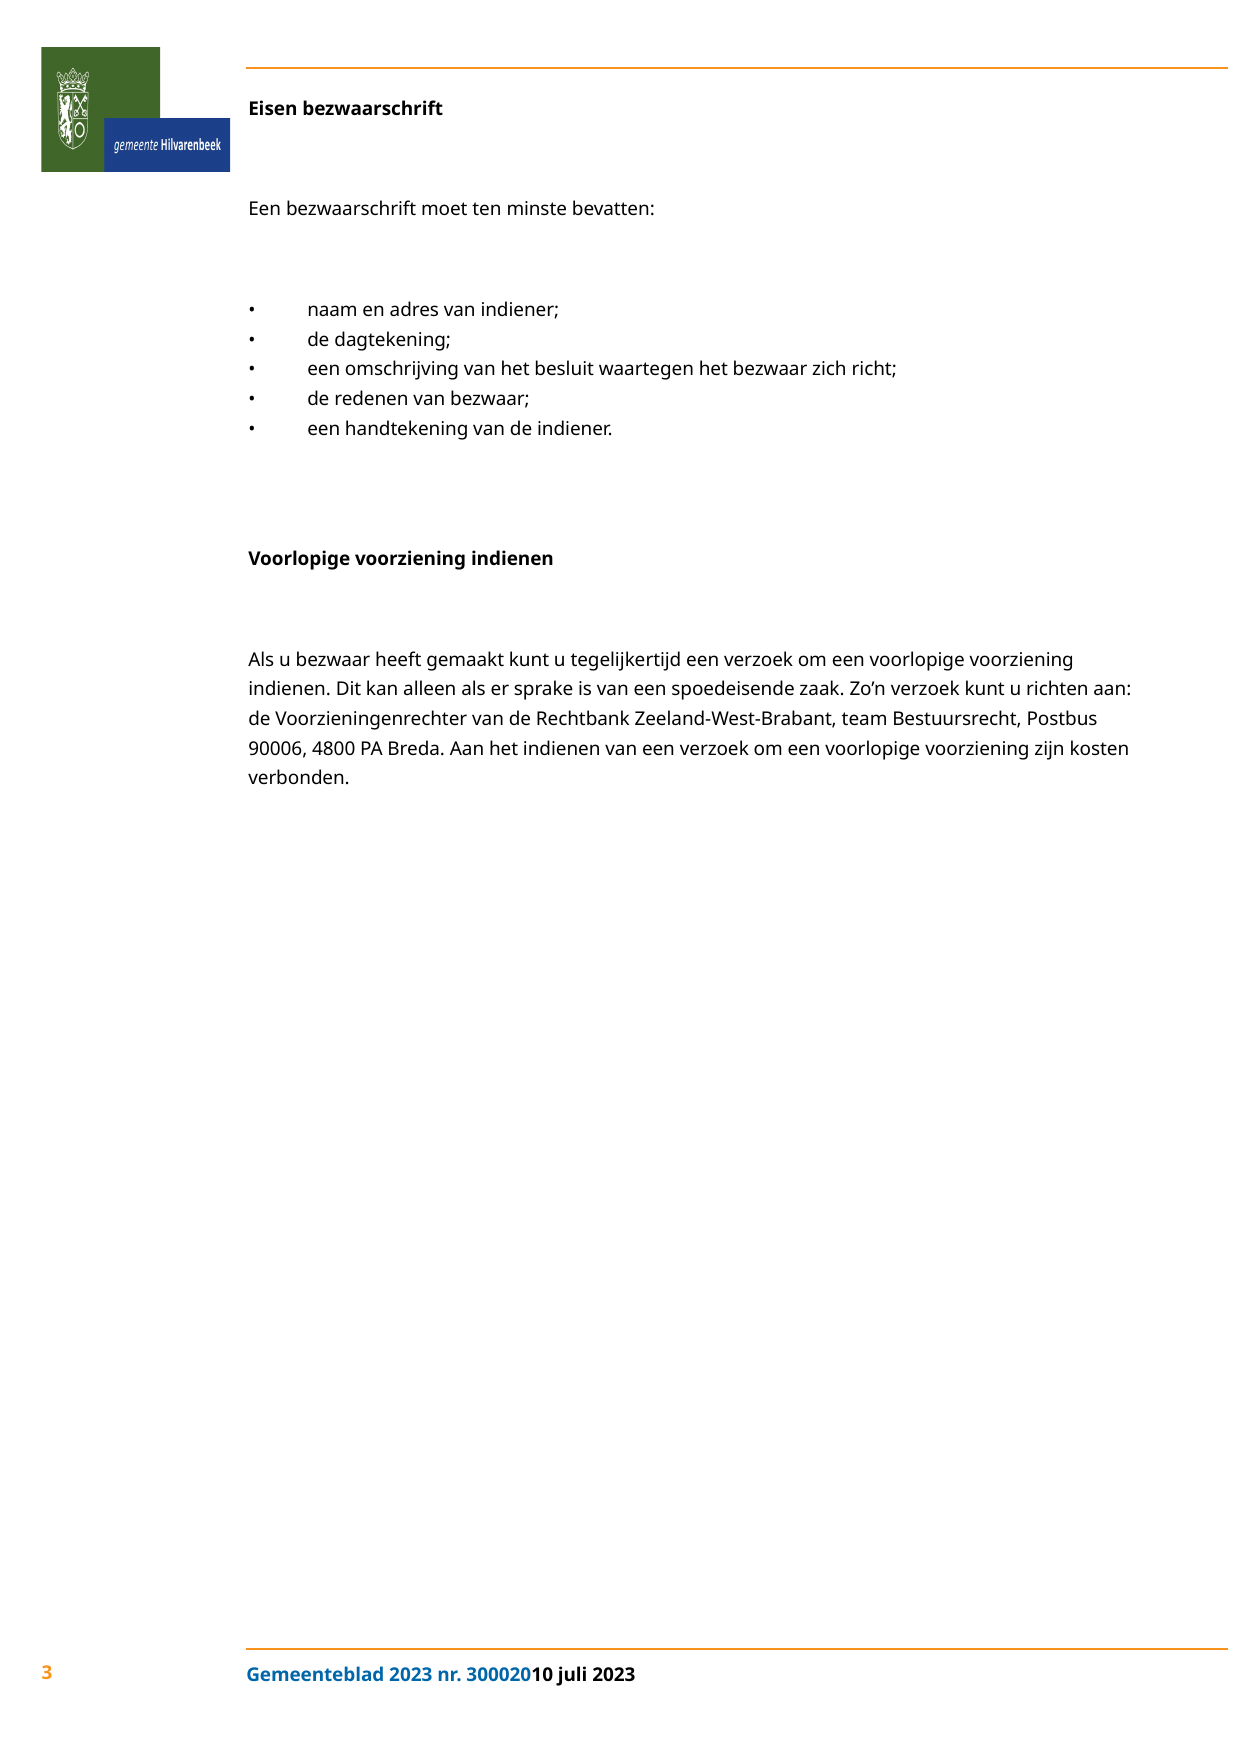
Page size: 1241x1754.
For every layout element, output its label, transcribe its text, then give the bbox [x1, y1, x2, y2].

text Als u bezwaar heeft gemaakt kunt u tegelijkertijd een verzoek om een voorlopige voorziening indienen. Dit kan alleen als er sprake is van een spoedeisende zaak. Zo’n verzoek kunt u richten aan: de Voorzieningenrechter van de Rechtbank Zeeland-West-Brabant, team Bestuursrecht, Postbus 90006, 4800 PA Breda. Aan het indienen van een verzoek om een voorlopige voorziening zijn kosten verbonden. [248, 646, 1152, 790]
list een handtekening van de indiener. [248, 415, 1152, 441]
list de dagtekening; [248, 326, 1152, 352]
picture [41, 47, 231, 172]
text Voorlopige voorziening indienen [248, 545, 1152, 571]
text Eisen bezwaarschrift [248, 95, 1152, 121]
list naam en adres van indiener; [248, 296, 1152, 322]
list een omschrijving van het besluit waartegen het bezwaar zich richt; [248, 356, 1152, 381]
text Een bezwaarschrift moet ten minste bevatten: [248, 196, 1152, 221]
list de redenen van bezwaar; [248, 385, 1152, 411]
